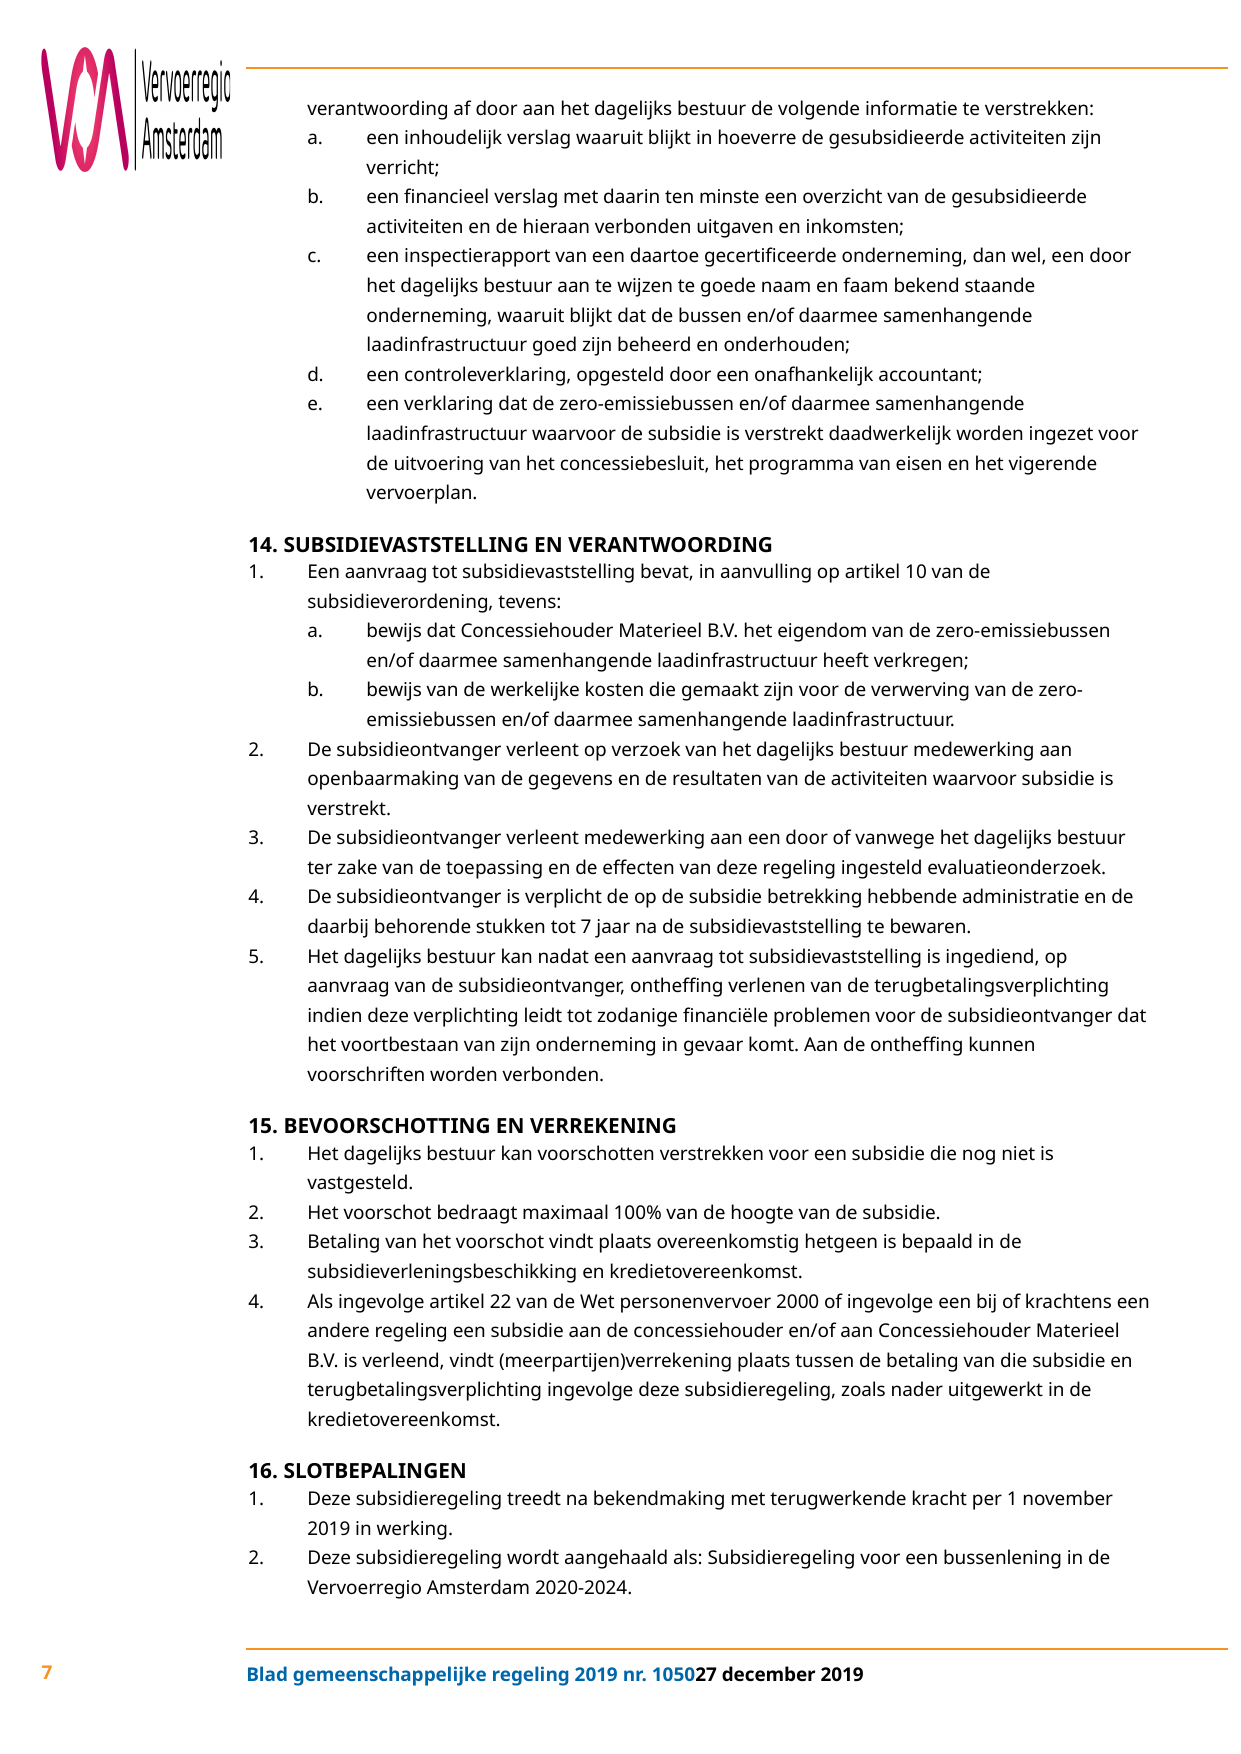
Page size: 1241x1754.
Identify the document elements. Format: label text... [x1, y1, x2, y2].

list bewijs van de werkelijke kosten die gemaakt zijn voor de verwerving van de zero-emissiebussen en/of daarmee samenhangende laadinfrastructuur. [307, 677, 1152, 732]
list Deze subsidieregeling treedt na bekendmaking met terugwerkende kracht per 1 november 2019 in werking. [248, 1485, 1152, 1540]
list De subsidieontvanger verleent medewerking aan een door of vanwege het dagelijks bestuur ter zake van de toepassing en de effecten van deze regeling ingesteld evaluatieonderzoek. [248, 824, 1152, 880]
list een financieel verslag met daarin ten minste een overzicht van de gesubsidieerde activiteiten en de hieraan verbonden uitgaven en inkomsten; [307, 183, 1152, 239]
list verantwoording af door aan het dagelijks bestuur de volgende informatie te verstrekken: [248, 95, 1152, 121]
list een inhoudelijk verslag waaruit blijkt in hoeverre de gesubsidieerde activiteiten zijn verricht; [307, 124, 1152, 180]
list een controleverklaring, opgesteld door een onafhankelijk accountant; [307, 361, 1152, 387]
list Het dagelijks bestuur kan voorschotten verstrekken voor een subsidie die nog niet is vastgesteld. [248, 1140, 1152, 1195]
picture [41, 47, 231, 172]
list Een aanvraag tot subsidievaststelling bevat, in aanvulling op artikel 10 van de subsidieverordening, tevens: [248, 558, 1152, 613]
list De subsidieontvanger is verplicht de op de subsidie betrekking hebbende administratie en de daarbij behorende stukken tot 7 jaar na de subsidievaststelling te bewaren. [248, 884, 1152, 939]
list een inspectierapport van een daartoe gecertificeerde onderneming, dan wel, een door het dagelijks bestuur aan te wijzen te goede naam en faam bekend staande onderneming, waaruit blijkt dat de bussen en/of daarmee samenhangende laadinfrastructuur goed zijn beheerd en onderhouden; [307, 243, 1152, 357]
list Het voorschot bedraagt maximaal 100% van de hoogte van de subsidie. [248, 1199, 1152, 1225]
list Als ingevolge artikel 22 van de Wet personenvervoer 2000 of ingevolge een bij of krachtens een andere regeling een subsidie aan de concessiehouder en/of aan Concessiehouder Materieel B.V. is verleend, vindt (meerpartijen)verrekening plaats tussen de betaling van die subsidie en terugbetalingsverplichting ingevolge deze subsidieregeling, zoals nader uitgewerkt in de kredietovereenkomst. [248, 1288, 1152, 1432]
text 16. SLOTBEPALINGEN [248, 1457, 1152, 1485]
list Deze subsidieregeling wordt aangehaald als: Subsidieregeling voor een bussenlening in de Vervoerregio Amsterdam 2020-2024. [248, 1544, 1152, 1599]
list De subsidieontvanger verleent op verzoek van het dagelijks bestuur medewerking aan openbaarmaking van de gegevens en de resultaten van de activiteiten waarvoor subsidie is verstrekt. [248, 736, 1152, 821]
list Het dagelijks bestuur kan nadat een aanvraag tot subsidievaststelling is ingediend, op aanvraag van de subsidieontvanger, ontheffing verlenen van de terugbetalingsverplichting indien deze verplichting leidt tot zodanige financiële problemen voor de subsidieontvanger dat het voortbestaan van zijn onderneming in gevaar komt. Aan de ontheffing kunnen voorschriften worden verbonden. [248, 943, 1152, 1087]
text 15. BEVOORSCHOTTING EN VERREKENING [248, 1112, 1152, 1140]
list een verklaring dat de zero-emissiebussen en/of daarmee samenhangende laadinfrastructuur waarvoor de subsidie is verstrekt daadwerkelijk worden ingezet voor de uitvoering van het concessiebesluit, het programma van eisen en het vigerende vervoerplan. [307, 391, 1152, 505]
list bewijs dat Concessiehouder Materieel B.V. het eigendom van de zero-emissiebussen en/of daarmee samenhangende laadinfrastructuur heeft verkregen; [307, 617, 1152, 673]
list Betaling van het voorschot vindt plaats overeenkomstig hetgeen is bepaald in de subsidieverleningsbeschikking en kredietovereenkomst. [248, 1229, 1152, 1284]
text 14. SUBSIDIEVASTSTELLING EN VERANTWOORDING [248, 530, 1152, 558]
